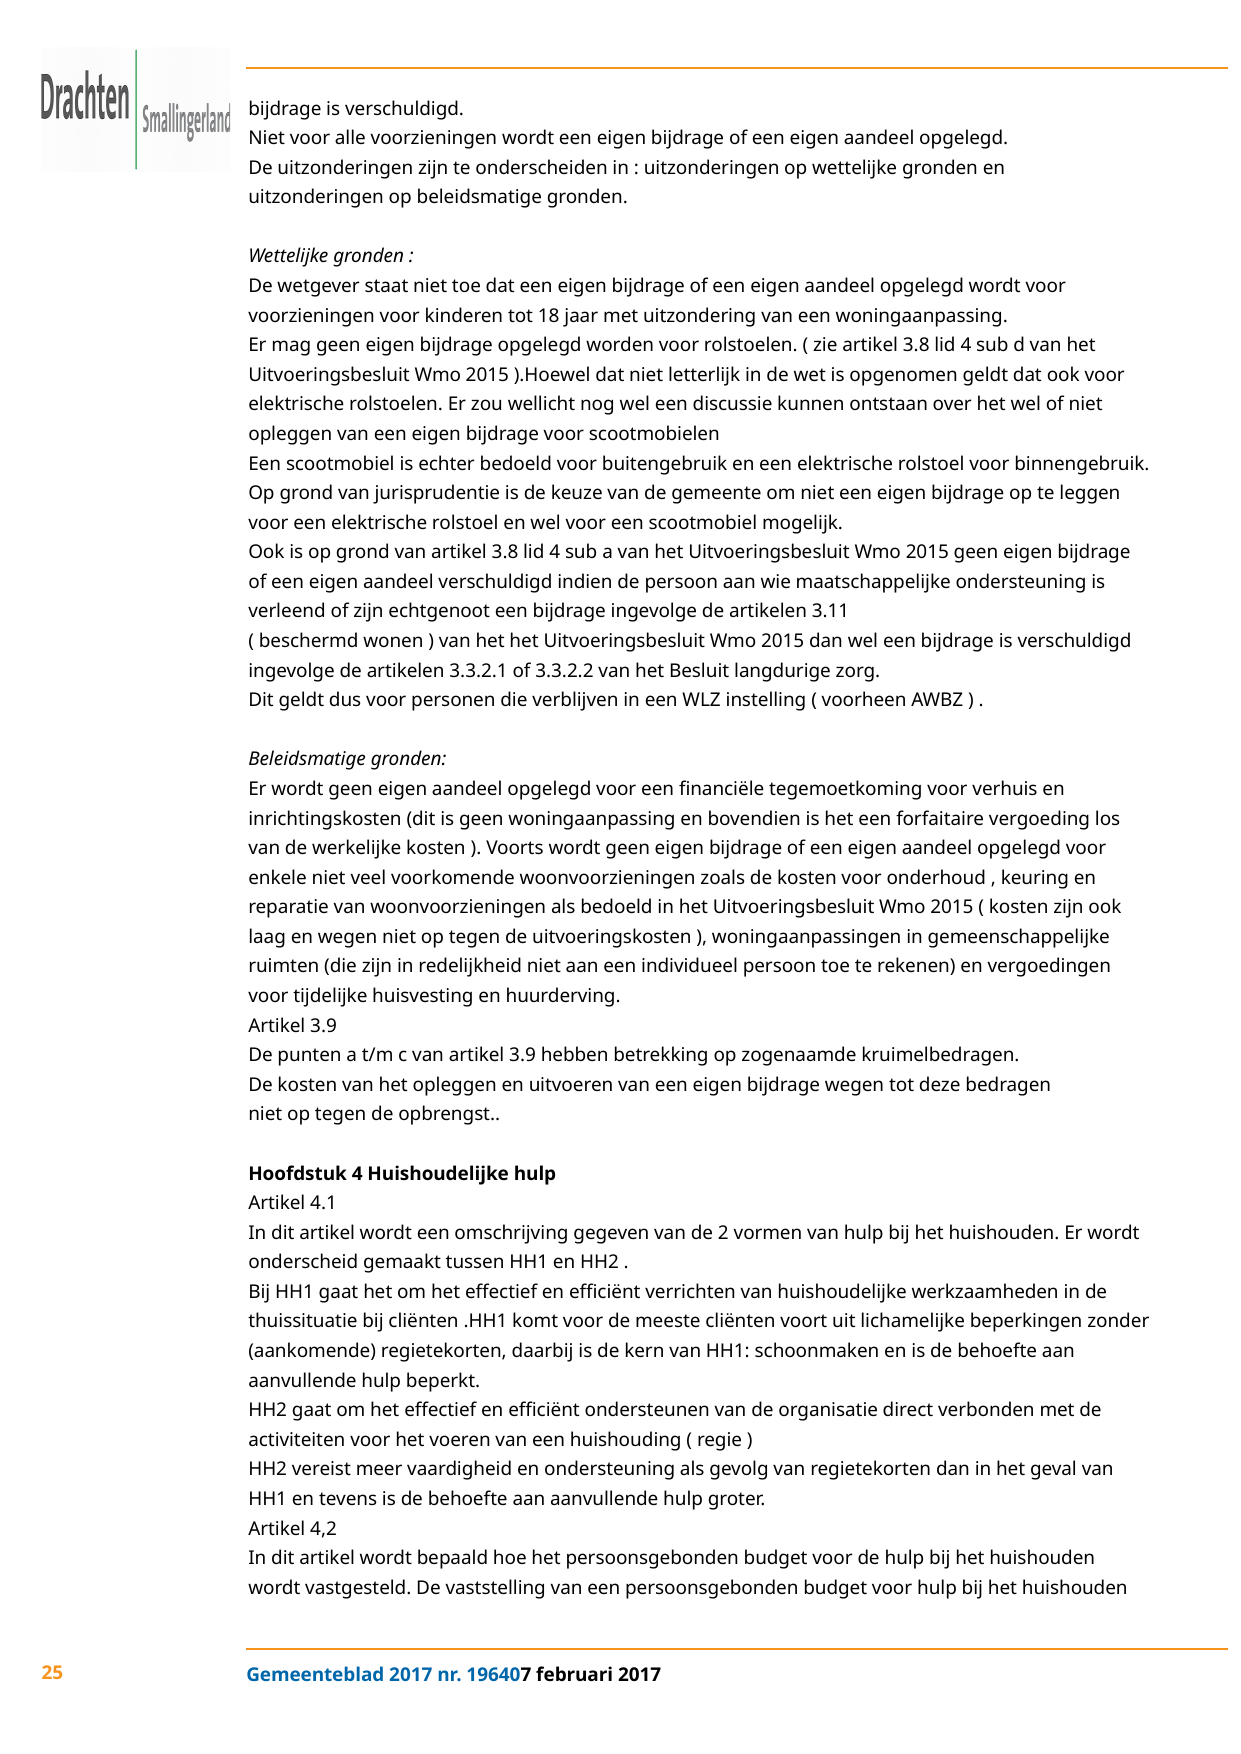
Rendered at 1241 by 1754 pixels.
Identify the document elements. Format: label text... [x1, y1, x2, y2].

text Wettelijke gronden : [248, 243, 1152, 268]
text HH2 gaat om het effectief en efficiënt ondersteunen van de organisatie direct verbonden met de activiteiten voor het voeren van een huishouding ( regie ) [248, 1396, 1152, 1452]
text Dit geldt dus voor personen die verblijven in een WLZ instelling ( voorheen AWBZ ) . [248, 686, 1152, 712]
text Niet voor alle voorzieningen wordt een eigen bijdrage of een eigen aandeel opgelegd. [248, 124, 1152, 150]
text Beleidsmatige gronden: [248, 746, 1152, 771]
picture [41, 47, 231, 172]
text Ook is op grond van artikel 3.8 lid 4 sub a van het Uitvoeringsbesluit Wmo 2015 geen eigen bijdrage of een eigen aandeel verschuldigd indien de persoon aan wie maatschappelijke ondersteuning is verleend of zijn echtgenoot een bijdrage ingevolge de artikelen 3.11 [248, 538, 1152, 623]
text De uitzonderingen zijn te onderscheiden in : uitzonderingen op wettelijke gronden en [248, 154, 1152, 180]
text Er mag geen eigen bijdrage opgelegd worden voor rolstoelen. ( zie artikel 3.8 lid 4 sub d van het Uitvoeringsbesluit Wmo 2015 ).Hoewel dat niet letterlijk in de wet is opgenomen geldt dat ook voor elektrische rolstoelen. Er zou wellicht nog wel een discussie kunnen ontstaan over het wel of niet opleggen van een eigen bijdrage voor scootmobielen [248, 331, 1152, 446]
text Hoofdstuk 4 Huishoudelijke hulp [248, 1160, 1152, 1186]
text Een scootmobiel is echter bedoeld voor buitengebruik en een elektrische rolstoel voor binnengebruik. Op grond van jurisprudentie is de keuze van de gemeente om niet een eigen bijdrage op te leggen voor een elektrische rolstoel en wel voor een scootmobiel mogelijk. [248, 450, 1152, 535]
text Artikel 3.9 [248, 1012, 1152, 1038]
text ( beschermd wonen ) van het het Uitvoeringsbesluit Wmo 2015 dan wel een bijdrage is verschuldigd ingevolge de artikelen 3.3.2.1 of 3.3.2.2 van het Besluit langdurige zorg. [248, 627, 1152, 683]
text Artikel 4,2 [248, 1515, 1152, 1541]
text De wetgever staat niet toe dat een eigen bijdrage of een eigen aandeel opgelegd wordt voor voorzieningen voor kinderen tot 18 jaar met uitzondering van een woningaanpassing. [248, 272, 1152, 328]
text In dit artikel wordt een omschrijving gegeven van de 2 vormen van hulp bij het huishouden. Er wordt onderscheid gemaakt tussen HH1 en HH2 . [248, 1219, 1152, 1274]
text De punten a t/m c van artikel 3.9 hebben betrekking op zogenaamde kruimelbedragen. [248, 1041, 1152, 1067]
text uitzonderingen op beleidsmatige gronden. [248, 183, 1152, 209]
text bijdrage is verschuldigd. [248, 95, 1152, 121]
text De kosten van het opleggen en uitvoeren van een eigen bijdrage wegen tot deze bedragen [248, 1071, 1152, 1097]
text Artikel 4.1 [248, 1189, 1152, 1215]
text In dit artikel wordt bepaald hoe het persoonsgebonden budget voor de hulp bij het huishouden wordt vastgesteld. De vaststelling van een persoonsgebonden budget voor hulp bij het huishouden [248, 1544, 1152, 1600]
text Bij HH1 gaat het om het effectief en efficiënt verrichten van huishoudelijke werkzaamheden in de thuissituatie bij cliënten .HH1 komt voor de meeste cliënten voort uit lichamelijke beperkingen zonder (aankomende) regietekorten, daarbij is de kern van HH1: schoonmaken en is de behoefte aan aanvullende hulp beperkt. [248, 1278, 1152, 1393]
text HH2 vereist meer vaardigheid en ondersteuning als gevolg van regietekorten dan in het geval van HH1 en tevens is de behoefte aan aanvullende hulp groter. [248, 1456, 1152, 1511]
text niet op tegen de opbrengst.. [248, 1101, 1152, 1126]
text Er wordt geen eigen aandeel opgelegd voor een financiële tegemoetkoming voor verhuis en inrichtingskosten (dit is geen woningaanpassing en bovendien is het een forfaitaire vergoeding los van de werkelijke kosten ). Voorts wordt geen eigen bijdrage of een eigen aandeel opgelegd voor enkele niet veel voorkomende woonvoorzieningen zoals de kosten voor onderhoud , keuring en reparatie van woonvoorzieningen als bedoeld in het Uitvoeringsbesluit Wmo 2015 ( kosten zijn ook laag en wegen niet op tegen de uitvoeringskosten ), woningaanpassingen in gemeenschappelijke ruimten (die zijn in redelijkheid niet aan een individueel persoon toe te rekenen) en vergoedingen voor tijdelijke huisvesting en huurderving. [248, 775, 1152, 1008]
